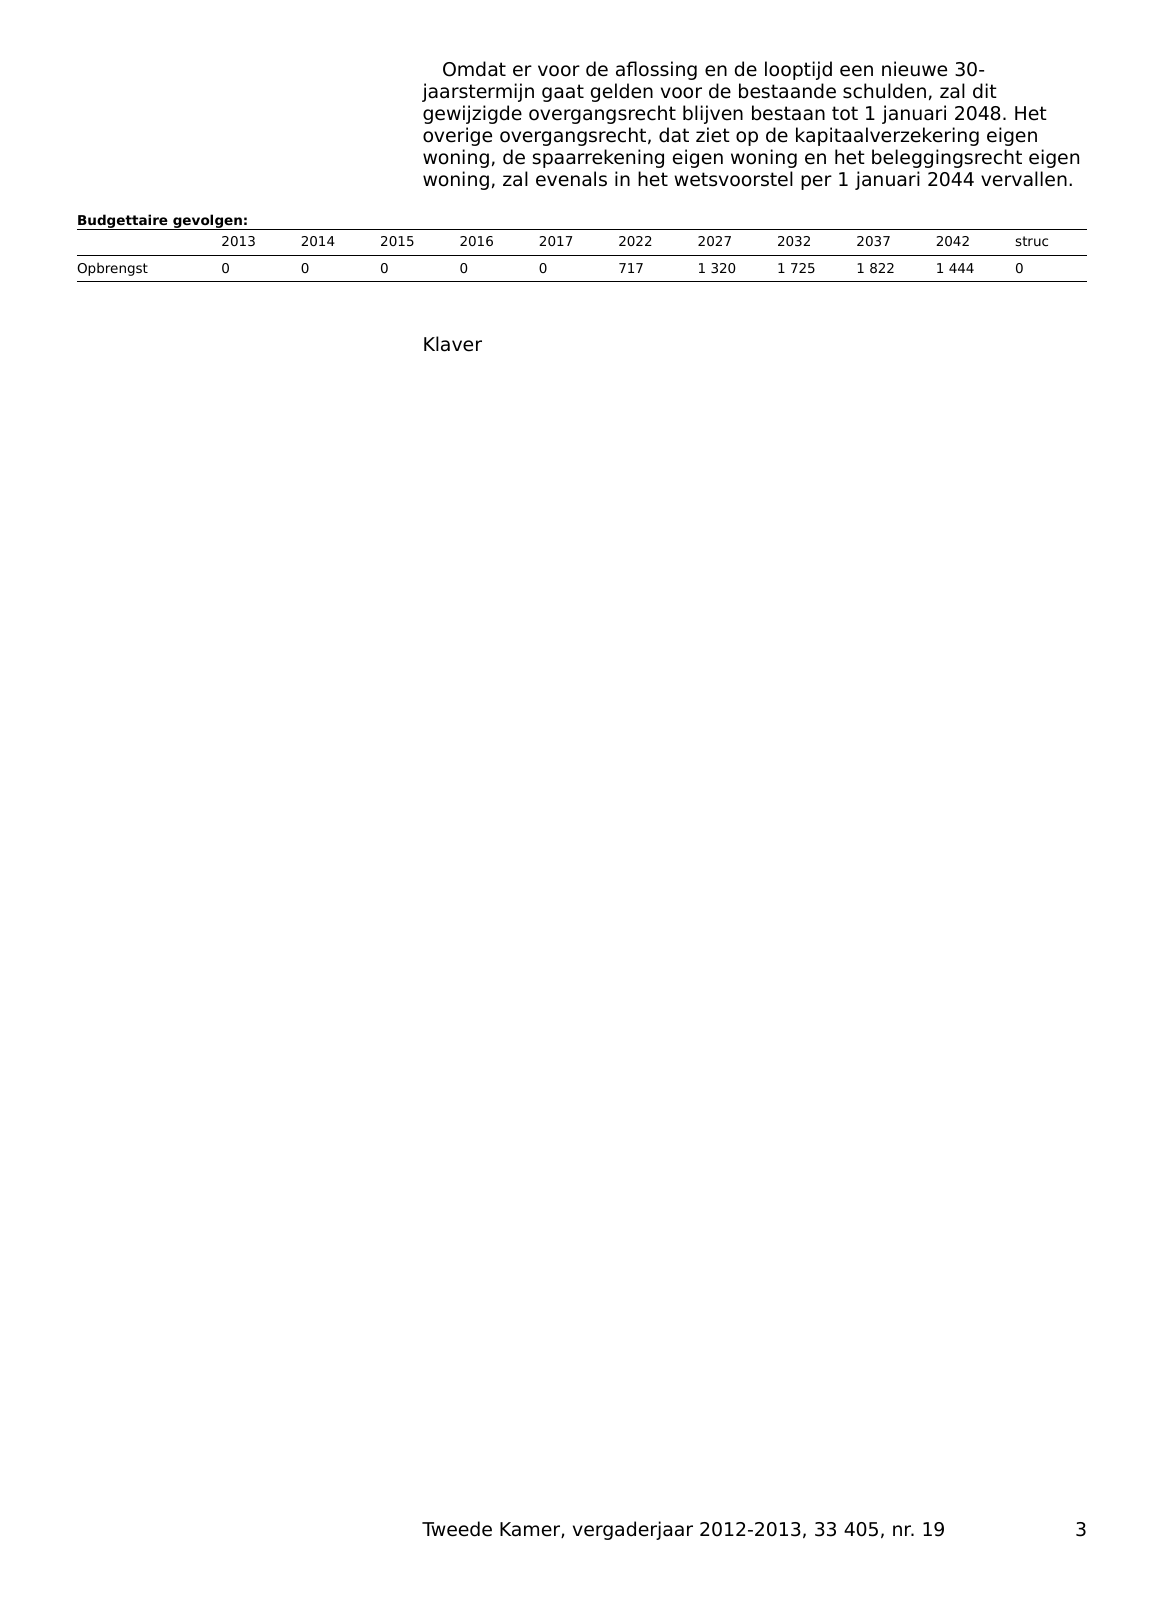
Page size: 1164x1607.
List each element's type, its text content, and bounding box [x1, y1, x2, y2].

table_cell Opbrengst [77, 256, 215, 281]
table_cell 2037 [850, 230, 930, 255]
text Omdat er voor de aflossing en de looptijd een nieuwe 30-jaarstermijn gaat gelden voor de bestaande schulden, zal dit gewijzigde overgangsrecht blijven bestaan tot 1 januari 2048. Het overige overgangsrecht, dat ziet op de kapitaalverzekering eigen woning, de spaarrekening eigen woning en het beleggingsrecht eigen woning, zal evenals in het wetsvoorstel per 1 januari 2044 vervallen. [422, 59, 1087, 191]
table_cell 2015 [374, 230, 453, 255]
table_cell 0 [215, 256, 294, 281]
table_cell 0 [374, 256, 453, 281]
table_cell 717 [612, 256, 692, 281]
table_header Budgettaire gevolgen: [77, 213, 1087, 228]
table_cell 0 [1009, 256, 1087, 281]
table_cell struc [1009, 230, 1087, 255]
table_cell 2027 [692, 230, 771, 255]
table_cell 2022 [612, 230, 692, 255]
text Klaver [422, 312, 1087, 356]
table_cell 2016 [453, 230, 533, 255]
table_cell 1 444 [930, 256, 1009, 281]
table_cell 2032 [771, 230, 850, 255]
table_cell 1 320 [692, 256, 771, 281]
table_cell 2013 [215, 230, 294, 255]
table_cell 0 [295, 256, 374, 281]
table_cell 2017 [533, 230, 612, 255]
table_cell 0 [453, 256, 533, 281]
table_cell [77, 230, 215, 255]
table_cell 1 725 [771, 256, 850, 281]
table_cell 2042 [930, 230, 1009, 255]
table_cell 2014 [295, 230, 374, 255]
table_cell 1 822 [850, 256, 930, 281]
table_cell 0 [533, 256, 612, 281]
